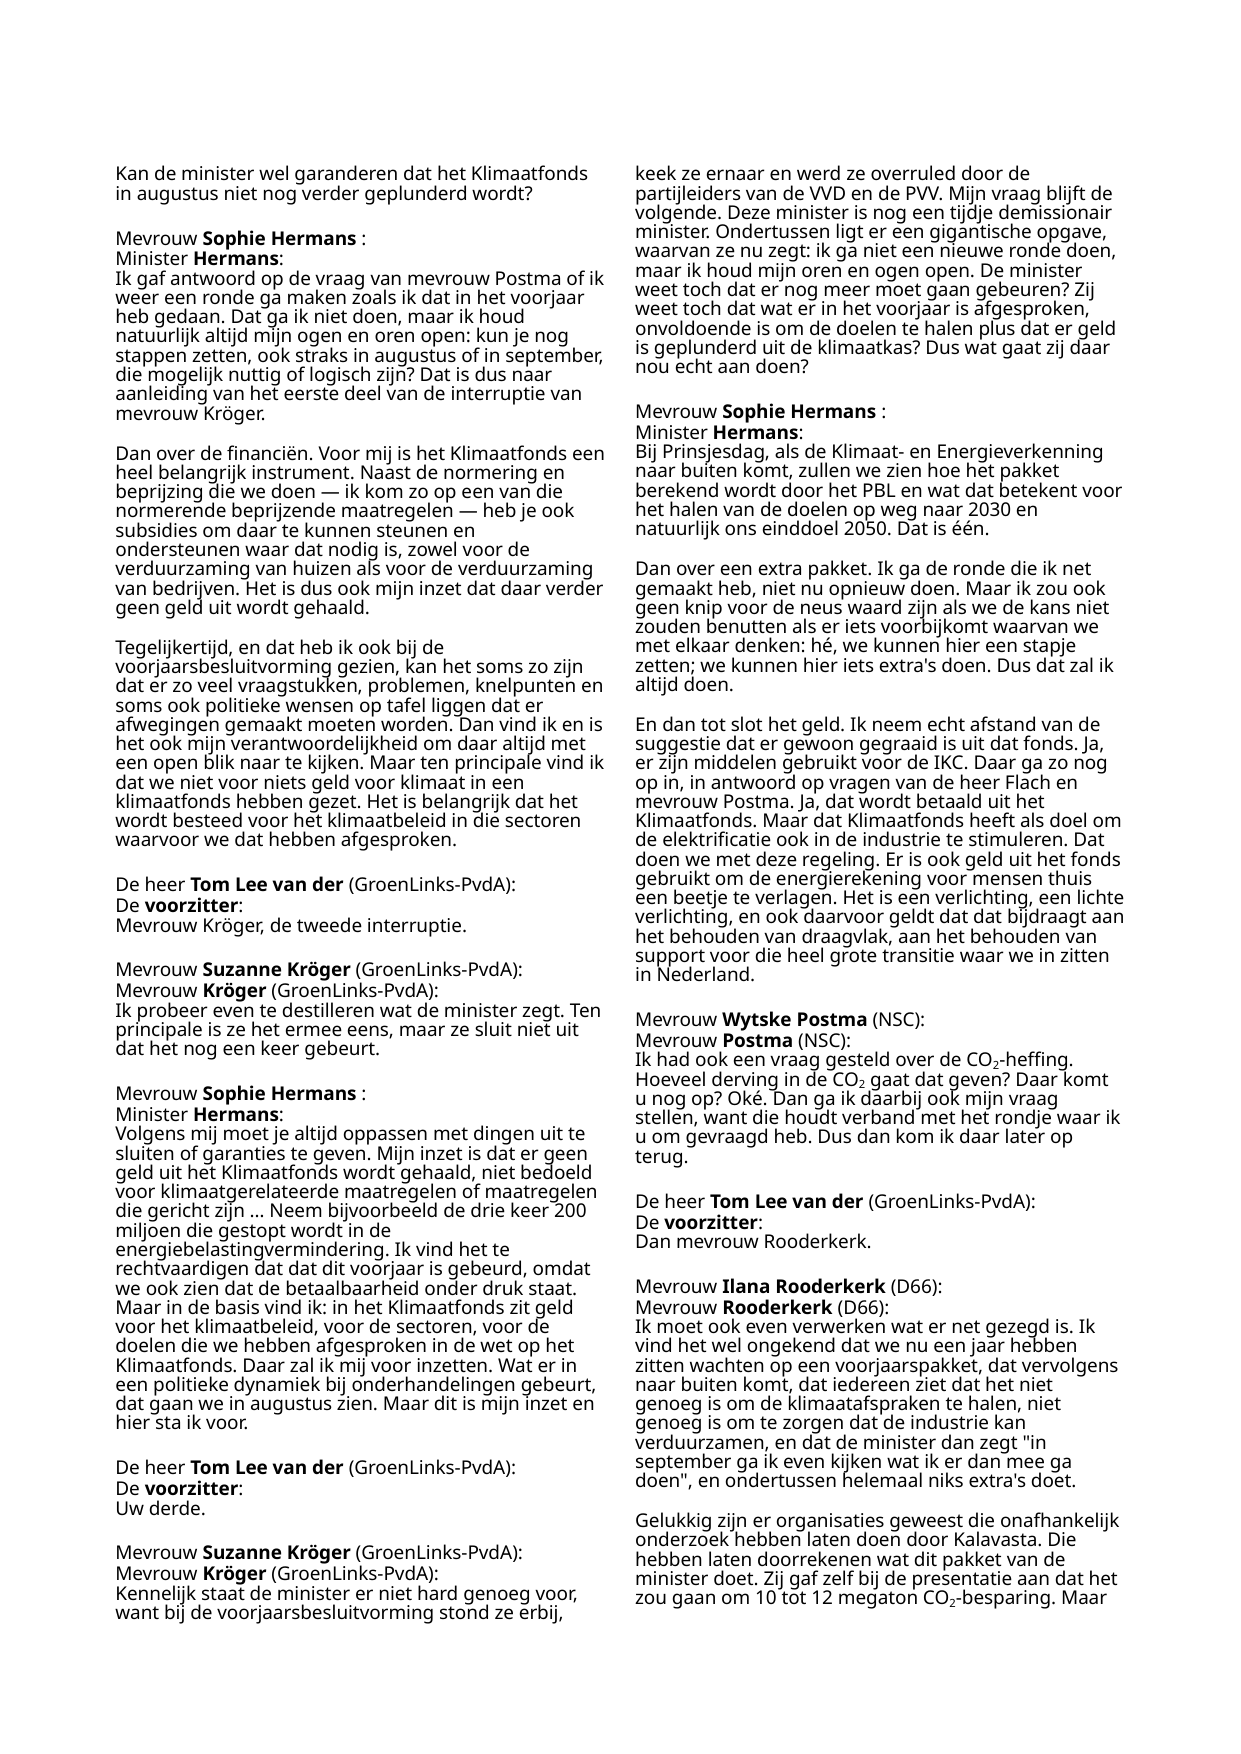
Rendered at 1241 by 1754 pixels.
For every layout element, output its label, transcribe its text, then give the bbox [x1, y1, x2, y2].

text Minister Hermans: [635, 424, 1125, 443]
text Mevrouw Sophie Hermans : [115, 225, 605, 250]
text Kan de minister wel garanderen dat het Klimaatfonds in augustus niet nog verder geplunderd wordt? [115, 165, 605, 204]
text Ik moet ook even verwerken wat er net gezegd is. Ik vind het wel ongekend dat we nu een jaar hebben zitten wachten op een voorjaarspakket, dat vervolgens naar buiten komt, dat iedereen ziet dat het niet genoeg is om de klimaatafspraken te halen, niet genoeg is om te zorgen dat de industrie kan verduurzamen, en dat de minister dan zegt "in september ga ik even kijken wat ik er dan mee ga doen", en ondertussen helemaal niks extra's doet. [635, 1318, 1125, 1491]
text Kennelijk staat de minister er niet hard genoeg voor, want bij de voorjaarsbesluitvorming stond ze erbij, [115, 1584, 605, 1623]
text Mevrouw Sophie Hermans : [115, 1080, 605, 1106]
text Mevrouw Ilana Rooderkerk (D66): [635, 1273, 1125, 1299]
text Ik probeer even te destilleren wat de minister zegt. Ten principale is ze het ermee eens, maar ze sluit niet uit dat het nog een keer gebeurt. [115, 1002, 605, 1059]
text De heer Tom Lee van der (GroenLinks-PvdA): [115, 872, 605, 897]
text Bij Prinsjesdag, als de Klimaat- en Energieverkenning naar buiten komt, zullen we zien hoe het pakket berekend wordt door het PBL en wat dat betekent voor het halen van de doelen op weg naar 2030 en natuurlijk ons einddoel 2050. Dat is één. [635, 443, 1125, 539]
text Mevrouw Suzanne Kröger (GroenLinks-PvdA): [115, 957, 605, 982]
text Mevrouw Kröger (GroenLinks-PvdA): [115, 982, 605, 1002]
text Gelukkig zijn er organisaties geweest die onafhankelijk onderzoek hebben laten doen door Kalavasta. Die hebben laten doorrekenen wat dit pakket van de minister doet. Zij gaf zelf bij de presentatie aan dat het zou gaan om 10 tot 12 megaton CO2-besparing. Maar [635, 1512, 1125, 1608]
text Volgens mij moet je altijd oppassen met dingen uit te sluiten of garanties te geven. Mijn inzet is dat er geen geld uit het Klimaatfonds wordt gehaald, niet bedoeld voor klimaatgerelateerde maatregelen of maatregelen die gericht zijn … Neem bijvoorbeeld de drie keer 200 miljoen die gestopt wordt in de energiebelastingvermindering. Ik vind het te rechtvaardigen dat dat dit voorjaar is gebeurd, omdat we ook zien dat de betaalbaarheid onder druk staat. Maar in de basis vind ik: in het Klimaatfonds zit geld voor het klimaatbeleid, voor de sectoren, voor de doelen die we hebben afgesproken in de wet op het Klimaatfonds. Daar zal ik mij voor inzetten. Wat er in een politieke dynamiek bij onderhandelingen gebeurt, dat gaan we in augustus zien. Maar dit is mijn inzet en hier sta ik voor. [115, 1125, 605, 1434]
text Mevrouw Suzanne Kröger (GroenLinks-PvdA): [115, 1539, 605, 1565]
text Mevrouw Wytske Postma (NSC): [635, 1006, 1125, 1032]
text Uw derde. [115, 1499, 605, 1519]
text Mevrouw Kröger (GroenLinks-PvdA): [115, 1565, 605, 1584]
text Mevrouw Postma (NSC): [635, 1032, 1125, 1051]
text keek ze ernaar en werd ze overruled door de partijleiders van de VVD en de PVV. Mijn vraag blijft de volgende. Deze minister is nog een tijdje demissionair minister. Ondertussen ligt er een gigantische opgave, waarvan ze nu zegt: ik ga niet een nieuwe ronde doen, maar ik houd mijn oren en ogen open. De minister weet toch dat er nog meer moet gaan gebeuren? Zij weet toch dat wat er in het voorjaar is afgesproken, onvoldoende is om de doelen te halen plus dat er geld is geplunderd uit de klimaatkas? Dus wat gaat zij daar nou echt aan doen? [635, 165, 1125, 377]
text Mevrouw Sophie Hermans : [635, 398, 1125, 424]
text Ik gaf antwoord op de vraag van mevrouw Postma of ik weer een ronde ga maken zoals ik dat in het voorjaar heb gedaan. Dat ga ik niet doen, maar ik houd natuurlijk altijd mijn ogen en oren open: kun je nog stappen zetten, ook straks in augustus of in september, die mogelijk nuttig of logisch zijn? Dat is dus naar aanleiding van het eerste deel van de interruptie van mevrouw Kröger. [115, 270, 605, 424]
text Tegelijkertijd, en dat heb ik ook bij de voorjaarsbesluitvorming gezien, kan het soms zo zijn dat er zo veel vraagstukken, problemen, knelpunten en soms ook politieke wensen op tafel liggen dat er afwegingen gemaakt moeten worden. Dan vind ik en is het ook mijn verantwoordelijkheid om daar altijd met een open blik naar te kijken. Maar ten principale vind ik dat we niet voor niets geld voor klimaat in een klimaatfonds hebben gezet. Het is belangrijk dat het wordt besteed voor het klimaatbeleid in die sectoren waarvoor we dat hebben afgesproken. [115, 639, 605, 851]
text De voorzitter: [635, 1214, 1125, 1233]
text Dan mevrouw Rooderkerk. [635, 1233, 1125, 1252]
text De voorzitter: [115, 897, 605, 917]
text De heer Tom Lee van der (GroenLinks-PvdA): [635, 1188, 1125, 1214]
text Dan over een extra pakket. Ik ga de ronde die ik net gemaakt heb, niet nu opnieuw doen. Maar ik zou ook geen knip voor de neus waard zijn als we de kans niet zouden benutten als er iets voorbijkomt waarvan we met elkaar denken: hé, we kunnen hier een stapje zetten; we kunnen hier iets extra's doen. Dus dat zal ik altijd doen. [635, 560, 1125, 695]
text Mevrouw Kröger, de tweede interruptie. [115, 917, 605, 936]
text Ik had ook een vraag gesteld over de CO2-heffing. Hoeveel derving in de CO2 gaat dat geven? Daar komt u nog op? Oké. Dan ga ik daarbij ook mijn vraag stellen, want die houdt verband met het rondje waar ik u om gevraagd heb. Dus dan kom ik daar later op terug. [635, 1051, 1125, 1167]
text De voorzitter: [115, 1480, 605, 1499]
text Dan over de financiën. Voor mij is het Klimaatfonds een heel belangrijk instrument. Naast de normering en beprijzing die we doen — ik kom zo op een van die normerende beprijzende maatregelen — heb je ook subsidies om daar te kunnen steunen en ondersteunen waar dat nodig is, zowel voor de verduurzaming van huizen als voor de verduurzaming van bedrijven. Het is dus ook mijn inzet dat daar verder geen geld uit wordt gehaald. [115, 444, 605, 618]
text De heer Tom Lee van der (GroenLinks-PvdA): [115, 1454, 605, 1480]
text Minister Hermans: [115, 1106, 605, 1125]
text En dan tot slot het geld. Ik neem echt afstand van de suggestie dat er gewoon gegraaid is uit dat fonds. Ja, er zijn middelen gebruikt voor de IKC. Daar ga zo nog op in, in antwoord op vragen van de heer Flach en mevrouw Postma. Ja, dat wordt betaald uit het Klimaatfonds. Maar dat Klimaatfonds heeft als doel om de elektrificatie ook in de industrie te stimuleren. Dat doen we met deze regeling. Er is ook geld uit het fonds gebruikt om de energierekening voor mensen thuis een beetje te verlagen. Het is een verlichting, een lichte verlichting, en ook daarvoor geldt dat dat bijdraagt aan het behouden van draagvlak, aan het behouden van support voor die heel grote transitie waar we in zitten in Nederland. [635, 716, 1125, 986]
text Minister Hermans: [115, 250, 605, 270]
text Mevrouw Rooderkerk (D66): [635, 1299, 1125, 1318]
